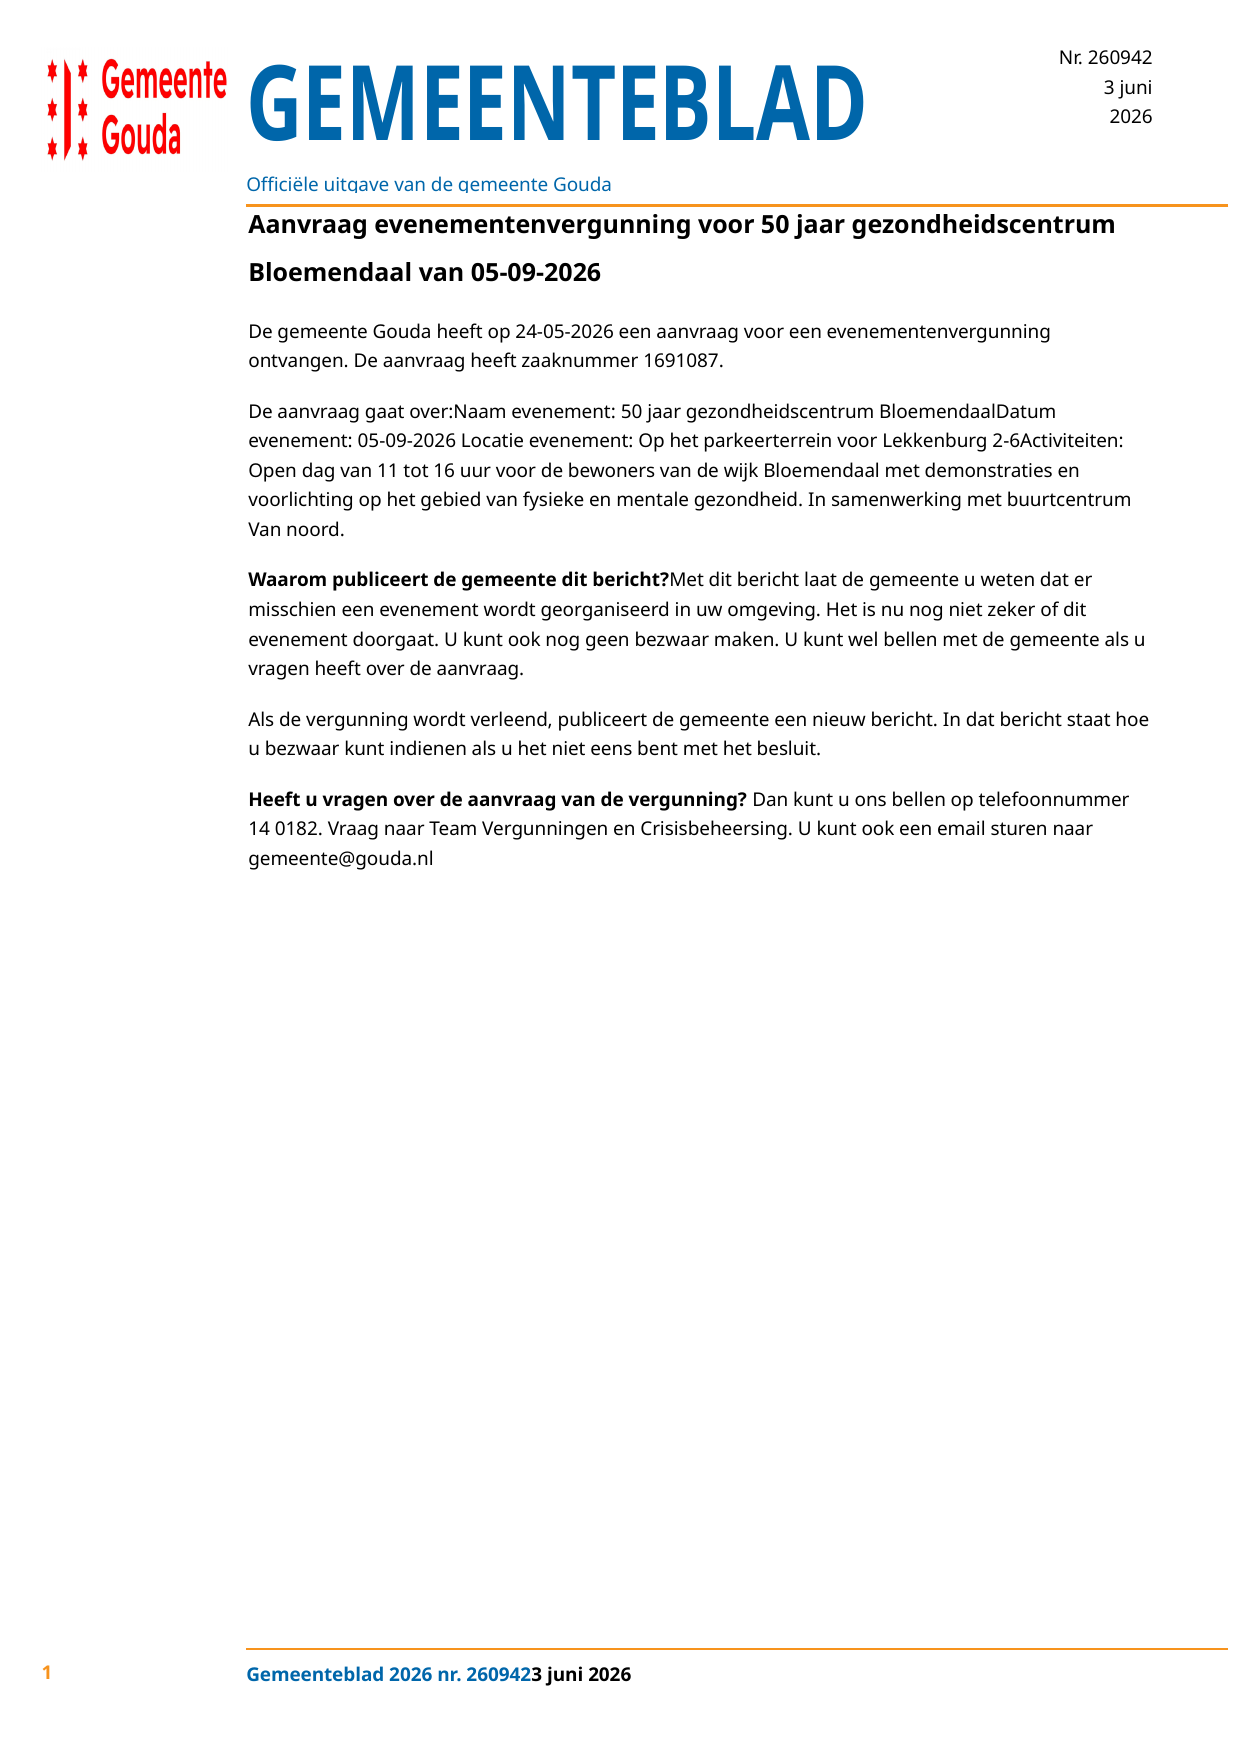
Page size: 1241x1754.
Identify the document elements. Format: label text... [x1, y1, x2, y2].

text De gemeente Gouda heeft op 24-05-2026 een aanvraag voor een evenementenvergunning ontvangen. De aanvraag heeft zaaknummer 1691087. [248, 318, 1152, 373]
picture [41, 47, 231, 172]
text Aanvraag evenementenvergunning voor 50 jaar gezondheidscentrum Bloemendaal van 05-09-2026 [248, 207, 1152, 288]
text Waarom publiceert de gemeente dit bericht?Met dit bericht laat de gemeente u weten dat er misschien een evenement wordt georganiseerd in uw omgeving. Het is nu nog niet zeker of dit evenement doorgaat. U kunt ook nog geen bezwaar maken. U kunt wel bellen met de gemeente als u vragen heeft over de aanvraag. [248, 567, 1152, 681]
text Heeft u vragen over de aanvraag van de vergunning? Dan kunt u ons bellen op telefoonnummer 14 0182. Vraag naar Team Vergunningen en Crisisbeheersing. U kunt ook een email sturen naar gemeente@gouda.nl [248, 786, 1152, 871]
text Als de vergunning wordt verleend, publiceert de gemeente een nieuw bericht. In dat bericht staat hoe u bezwaar kunt indienen als u het niet eens bent met het besluit. [248, 706, 1152, 761]
text De aanvraag gaat over:Naam evenement: 50 jaar gezondheidscentrum BloemendaalDatum evenement: 05-09-2026 Locatie evenement: Op het parkeerterrein voor Lekkenburg 2-6Activiteiten: Open dag van 11 tot 16 uur voor de bewoners van de wijk Bloemendaal met demonstraties en voorlichting op het gebied van fysieke en mentale gezondheid. In samenwerking met buurtcentrum Van noord. [248, 398, 1152, 542]
